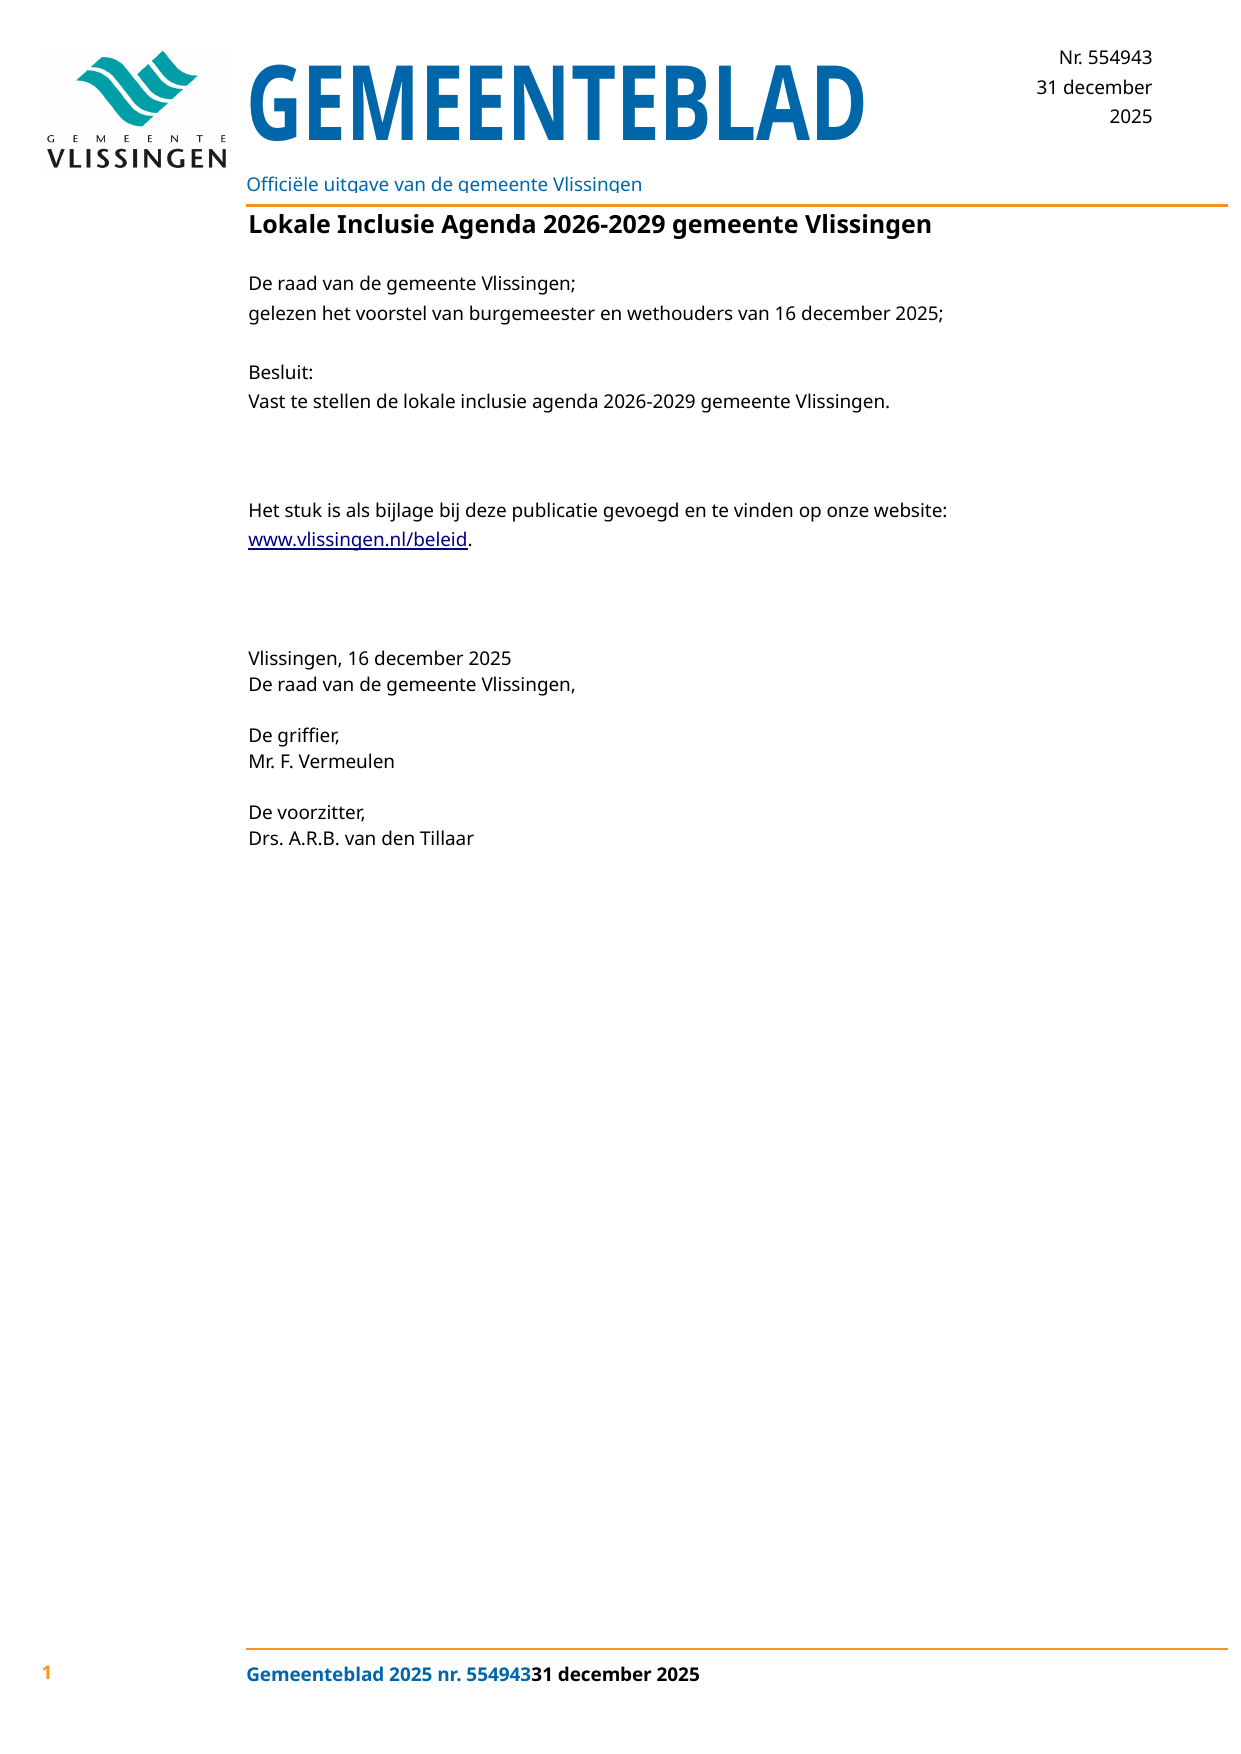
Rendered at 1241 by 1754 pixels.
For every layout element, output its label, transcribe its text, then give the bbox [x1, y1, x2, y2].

text De raad van de gemeente Vlissingen; [248, 270, 1152, 296]
text Vlissingen, 16 december 2025 [248, 645, 1152, 671]
text De griffier, [248, 722, 1152, 748]
text Mr. F. Vermeulen [248, 748, 1152, 774]
text Het stuk is als bijlage bij deze publicatie gevoegd en te vinden op onze website: www.vlissingen.nl/beleid. [248, 497, 1152, 552]
text Lokale Inclusie Agenda 2026-2029 gemeente Vlissingen [248, 207, 1152, 241]
text Drs. A.R.B. van den Tillaar [248, 825, 1152, 851]
text Vast te stellen de lokale inclusie agenda 2026-2029 gemeente Vlissingen. [248, 389, 1152, 414]
text De voorzitter, [248, 799, 1152, 825]
text gelezen het voorstel van burgemeester en wethouders van 16 december 2025; [248, 300, 1152, 326]
text De raad van de gemeente Vlissingen, [248, 671, 1152, 696]
picture [41, 47, 231, 172]
text Besluit: [248, 359, 1152, 385]
